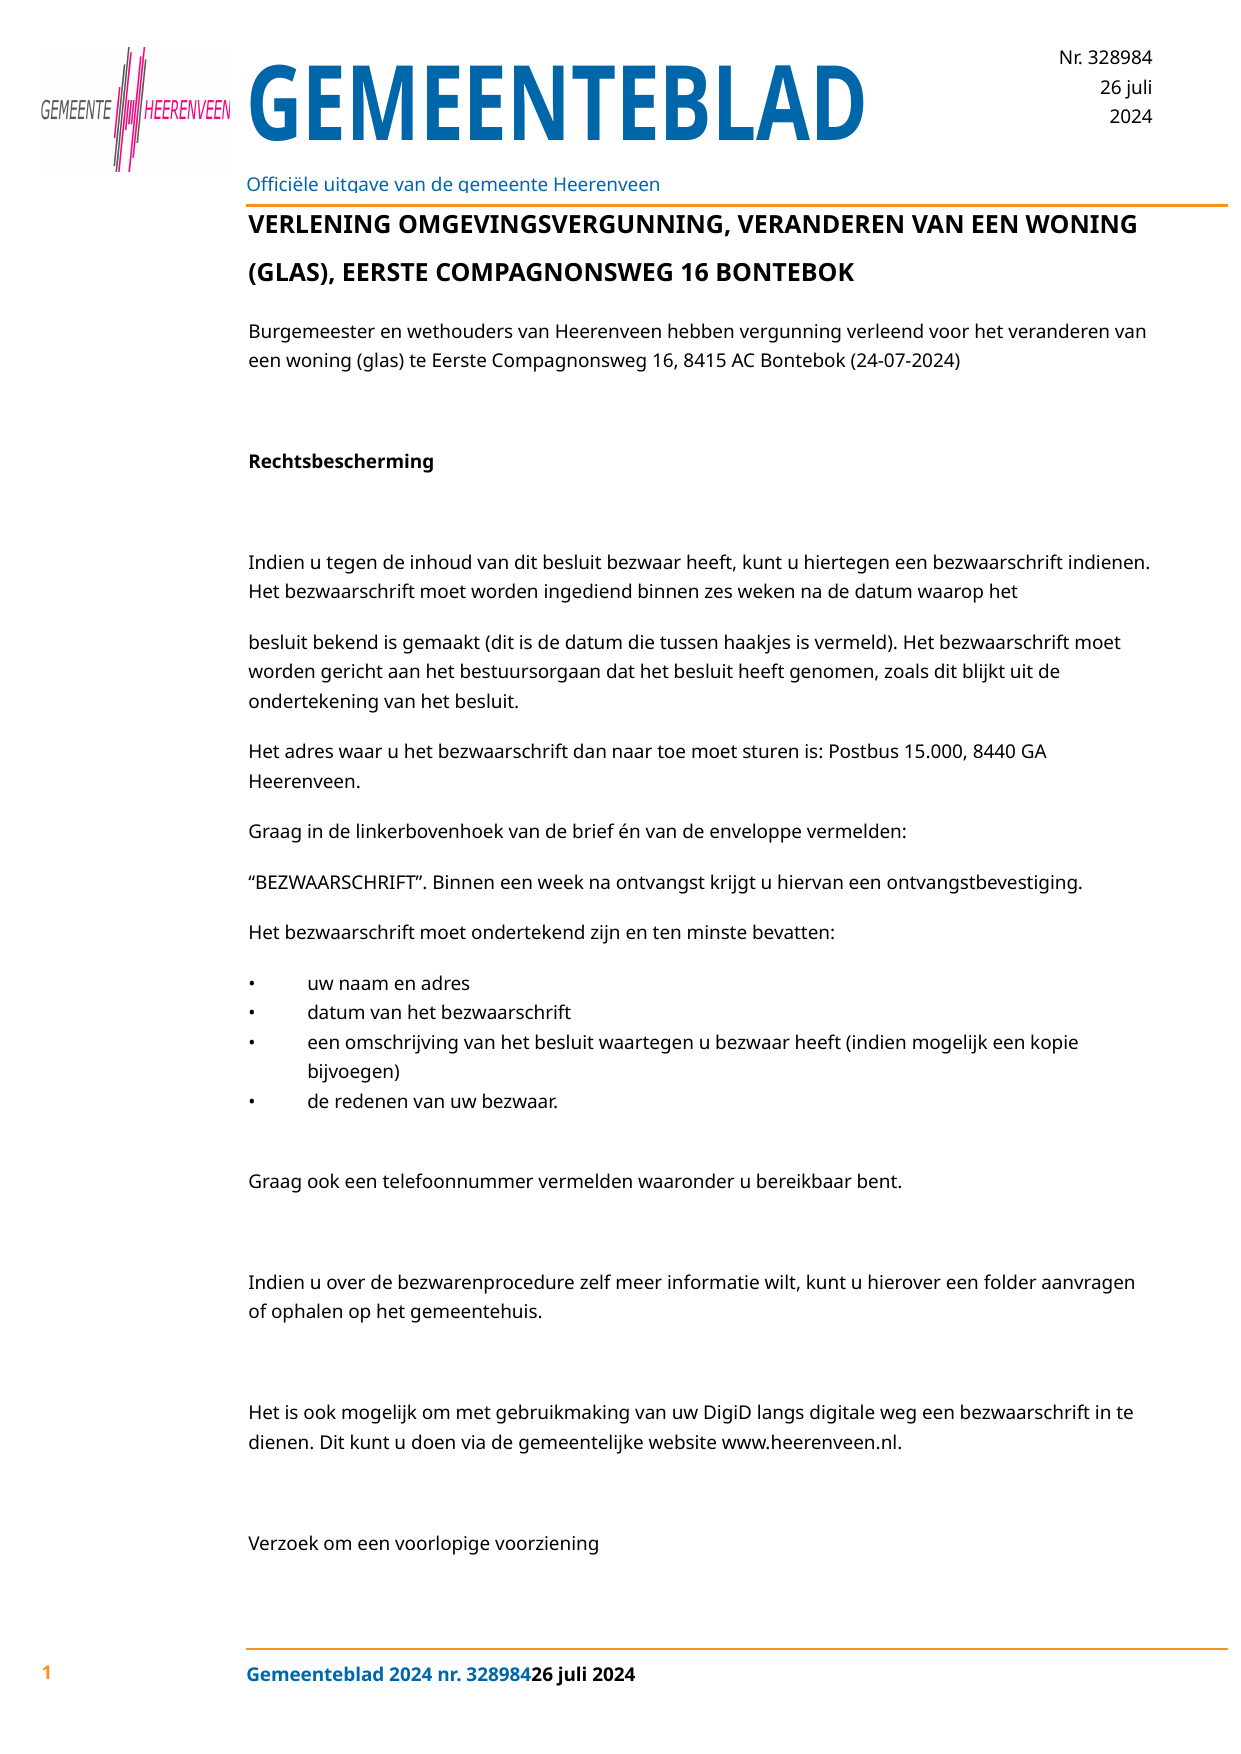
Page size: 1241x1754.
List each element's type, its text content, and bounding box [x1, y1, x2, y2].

text Het bezwaarschrift moet ondertekend zijn en ten minste bevatten: [248, 919, 1152, 945]
text Rechtsbescherming [248, 448, 1152, 474]
text Indien u over de bezwarenprocedure zelf meer informatie wilt, kunt u hierover een folder aanvragen of ophalen op het gemeentehuis. [248, 1269, 1152, 1324]
text Het adres waar u het bezwaarschrift dan naar toe moet sturen is: Postbus 15.000, 8440 GA Heerenveen. [248, 739, 1152, 794]
list de redenen van uw bezwaar. [248, 1088, 1152, 1114]
text Burgemeester en wethouders van Heerenveen hebben vergunning verleend voor het veranderen van een woning (glas) te Eerste Compagnonsweg 16, 8415 AC Bontebok (24-07-2024) [248, 318, 1152, 373]
text Graag ook een telefoonnummer vermelden waaronder u bereikbaar bent. [248, 1168, 1152, 1194]
text Het is ook mogelijk om met gebruikmaking van uw DigiD langs digitale weg een bezwaarschrift in te dienen. Dit kunt u doen via de gemeentelijke website www.heerenveen.nl. [248, 1399, 1152, 1455]
text Graag in de linkerbovenhoek van de brief én van de enveloppe vermelden: [248, 819, 1152, 844]
text “BEZWAARSCHRIFT”. Binnen een week na ontvangst krijgt u hiervan een ontvangstbevestiging. [248, 869, 1152, 895]
picture [41, 47, 231, 172]
text Verzoek om een voorlopige voorziening [248, 1530, 1152, 1556]
text VERLENING OMGEVINGSVERGUNNING, VERANDEREN VAN EEN WONING (GLAS), EERSTE COMPAGNONSWEG 16 BONTEBOK [248, 207, 1152, 288]
list datum van het bezwaarschrift [248, 999, 1152, 1025]
list uw naam en adres [248, 970, 1152, 996]
list een omschrijving van het besluit waartegen u bezwaar heeft (indien mogelijk een kopie bijvoegen) [248, 1029, 1152, 1084]
text Indien u tegen de inhoud van dit besluit bezwaar heeft, kunt u hiertegen een bezwaarschrift indienen. Het bezwaarschrift moet worden ingediend binnen zes weken na de datum waarop het [248, 549, 1152, 604]
text besluit bekend is gemaakt (dit is de datum die tussen haakjes is vermeld). Het bezwaarschrift moet worden gericht aan het bestuursorgaan dat het besluit heeft genomen, zoals dit blijkt uit de ondertekening van het besluit. [248, 629, 1152, 714]
